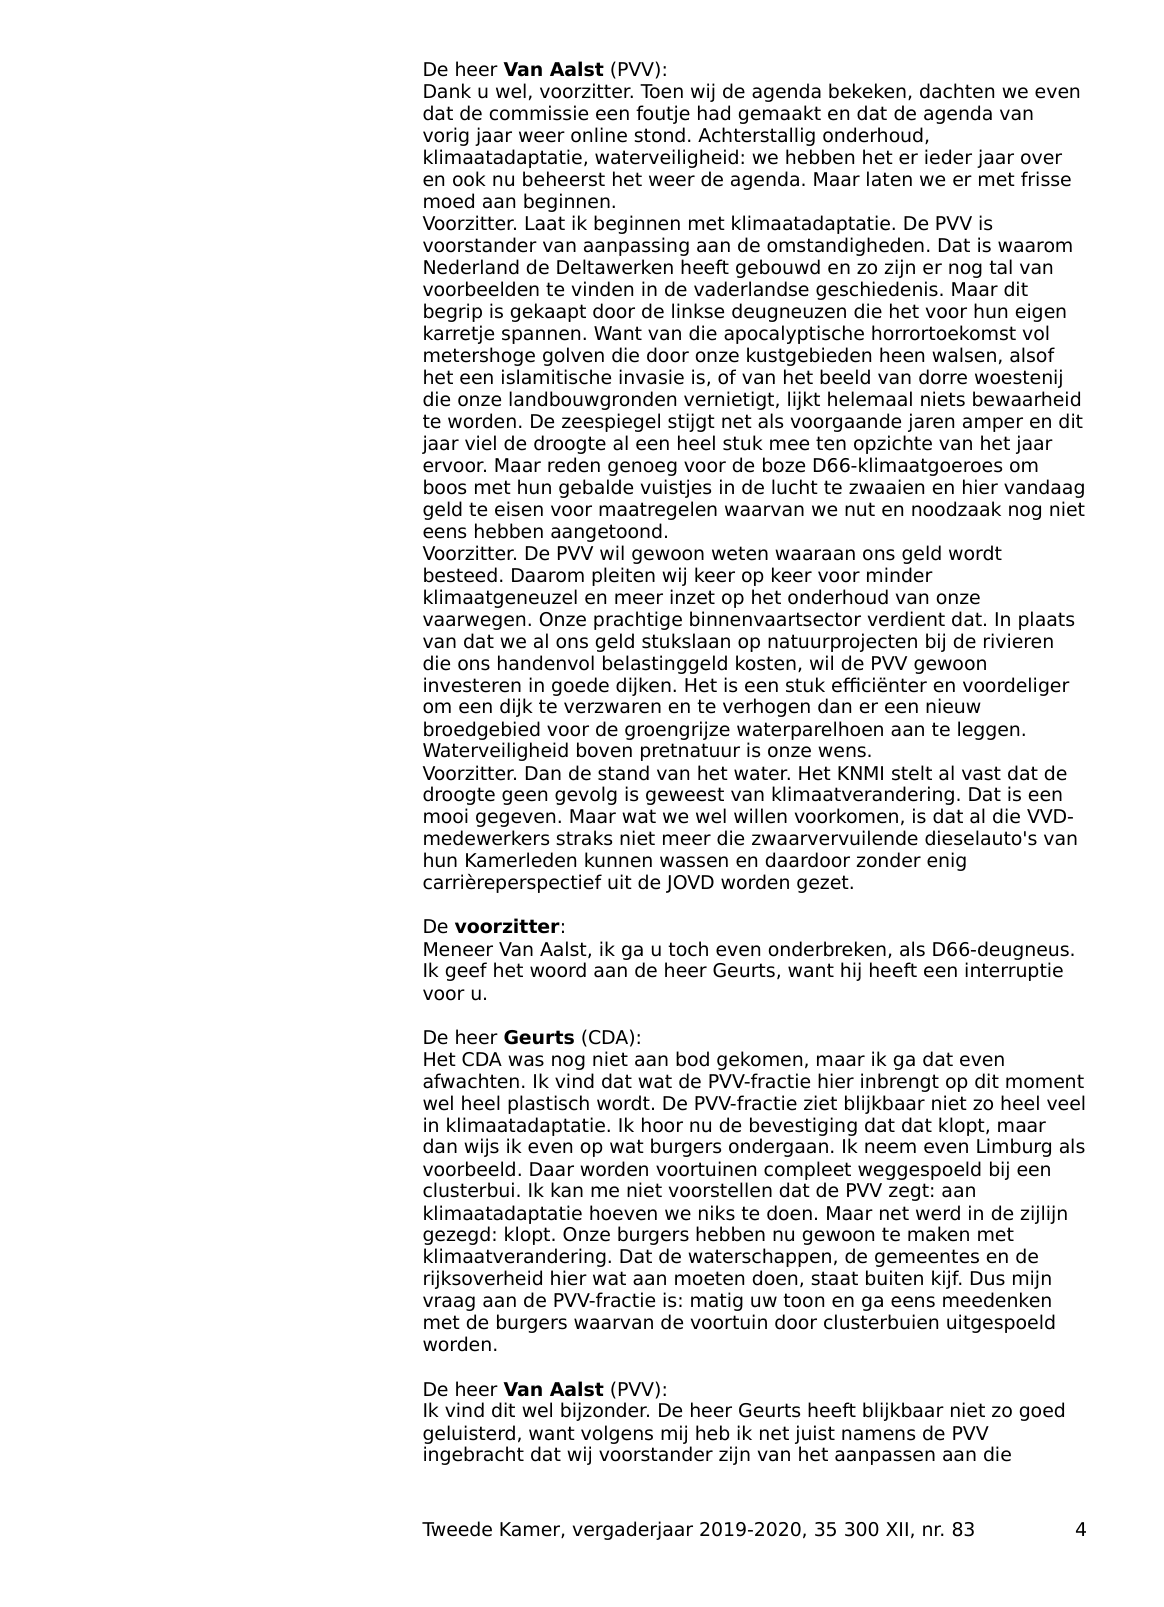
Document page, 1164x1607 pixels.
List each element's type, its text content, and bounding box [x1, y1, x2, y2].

text De heer Geurts (CDA): [422, 1027, 1087, 1048]
text Voorzitter. Dan de stand van het water. Het KNMI stelt al vast dat de droogte geen gevolg is geweest van klimaatverandering. Dat is een mooi gegeven. Maar wat we wel willen voorkomen, is dat al die VVD-medewerkers straks niet meer die zwaarvervuilende dieselauto's van hun Kamerleden kunnen wassen en daardoor zonder enig carrièreperspectief uit de JOVD worden gezet. [422, 762, 1087, 894]
text Dank u wel, voorzitter. Toen wij de agenda bekeken, dachten we even dat de commissie een foutje had gemaakt en dat de agenda van vorig jaar weer online stond. Achterstallig onderhoud, klimaatadaptatie, waterveiligheid: we hebben het er ieder jaar over en ook nu beheerst het weer de agenda. Maar laten we er met frisse moed aan beginnen. [422, 81, 1087, 213]
text De voorzitter: [422, 916, 1087, 938]
text De heer Van Aalst (PVV): [422, 1378, 1087, 1400]
text Meneer Van Aalst, ik ga u toch even onderbreken, als D66-deugneus. Ik geef het woord aan de heer Geurts, want hij heeft een interruptie voor u. [422, 938, 1087, 1004]
text De heer Van Aalst (PVV): [422, 59, 1087, 81]
text Voorzitter. Laat ik beginnen met klimaatadaptatie. De PVV is voorstander van aanpassing aan de omstandigheden. Dat is waarom Nederland de Deltawerken heeft gebouwd en zo zijn er nog tal van voorbeelden te vinden in de vaderlandse geschiedenis. Maar dit begrip is gekaapt door de linkse deugneuzen die het voor hun eigen karretje spannen. Want van die apocalyptische horrortoekomst vol metershoge golven die door onze kustgebieden heen walsen, alsof het een islamitische invasie is, of van het beeld van dorre woestenij die onze landbouwgronden vernietigt, lijkt helemaal niets bewaarheid te worden. De zeespiegel stijgt net als voorgaande jaren amper en dit jaar viel de droogte al een heel stuk mee ten opzichte van het jaar ervoor. Maar reden genoeg voor de boze D66-klimaatgoeroes om boos met hun gebalde vuistjes in de lucht te zwaaien en hier vandaag geld te eisen voor maatregelen waarvan we nut en noodzaak nog niet eens hebben aangetoond. [422, 213, 1087, 543]
text Voorzitter. De PVV wil gewoon weten waaraan ons geld wordt besteed. Daarom pleiten wij keer op keer voor minder klimaatgeneuzel en meer inzet op het onderhoud van onze vaarwegen. Onze prachtige binnenvaartsector verdient dat. In plaats van dat we al ons geld stukslaan op natuurprojecten bij de rivieren die ons handenvol belastinggeld kosten, wil de PVV gewoon investeren in goede dijken. Het is een stuk efficiënter en voordeliger om een dijk te verzwaren en te verhogen dan er een nieuw broedgebied voor de groengrijze waterparelhoen aan te leggen. Waterveiligheid boven pretnatuur is onze wens. [422, 543, 1087, 762]
text Ik vind dit wel bijzonder. De heer Geurts heeft blijkbaar niet zo goed geluisterd, want volgens mij heb ik net juist namens de PVV ingebracht dat wij voorstander zijn van het aanpassen aan die [422, 1400, 1087, 1466]
text Het CDA was nog niet aan bod gekomen, maar ik ga dat even afwachten. Ik vind dat wat de PVV-fractie hier inbrengt op dit moment wel heel plastisch wordt. De PVV-fractie ziet blijkbaar niet zo heel veel in klimaatadaptatie. Ik hoor nu de bevestiging dat dat klopt, maar dan wijs ik even op wat burgers ondergaan. Ik neem even Limburg als voorbeeld. Daar worden voortuinen compleet weggespoeld bij een clusterbui. Ik kan me niet voorstellen dat de PVV zegt: aan klimaatadaptatie hoeven we niks te doen. Maar net werd in de zijlijn gezegd: klopt. Onze burgers hebben nu gewoon te maken met klimaatverandering. Dat de waterschappen, de gemeentes en de rijksoverheid hier wat aan moeten doen, staat buiten kijf. Dus mijn vraag aan de PVV-fractie is: matig uw toon en ga eens meedenken met de burgers waarvan de voortuin door clusterbuien uitgespoeld worden. [422, 1048, 1087, 1356]
